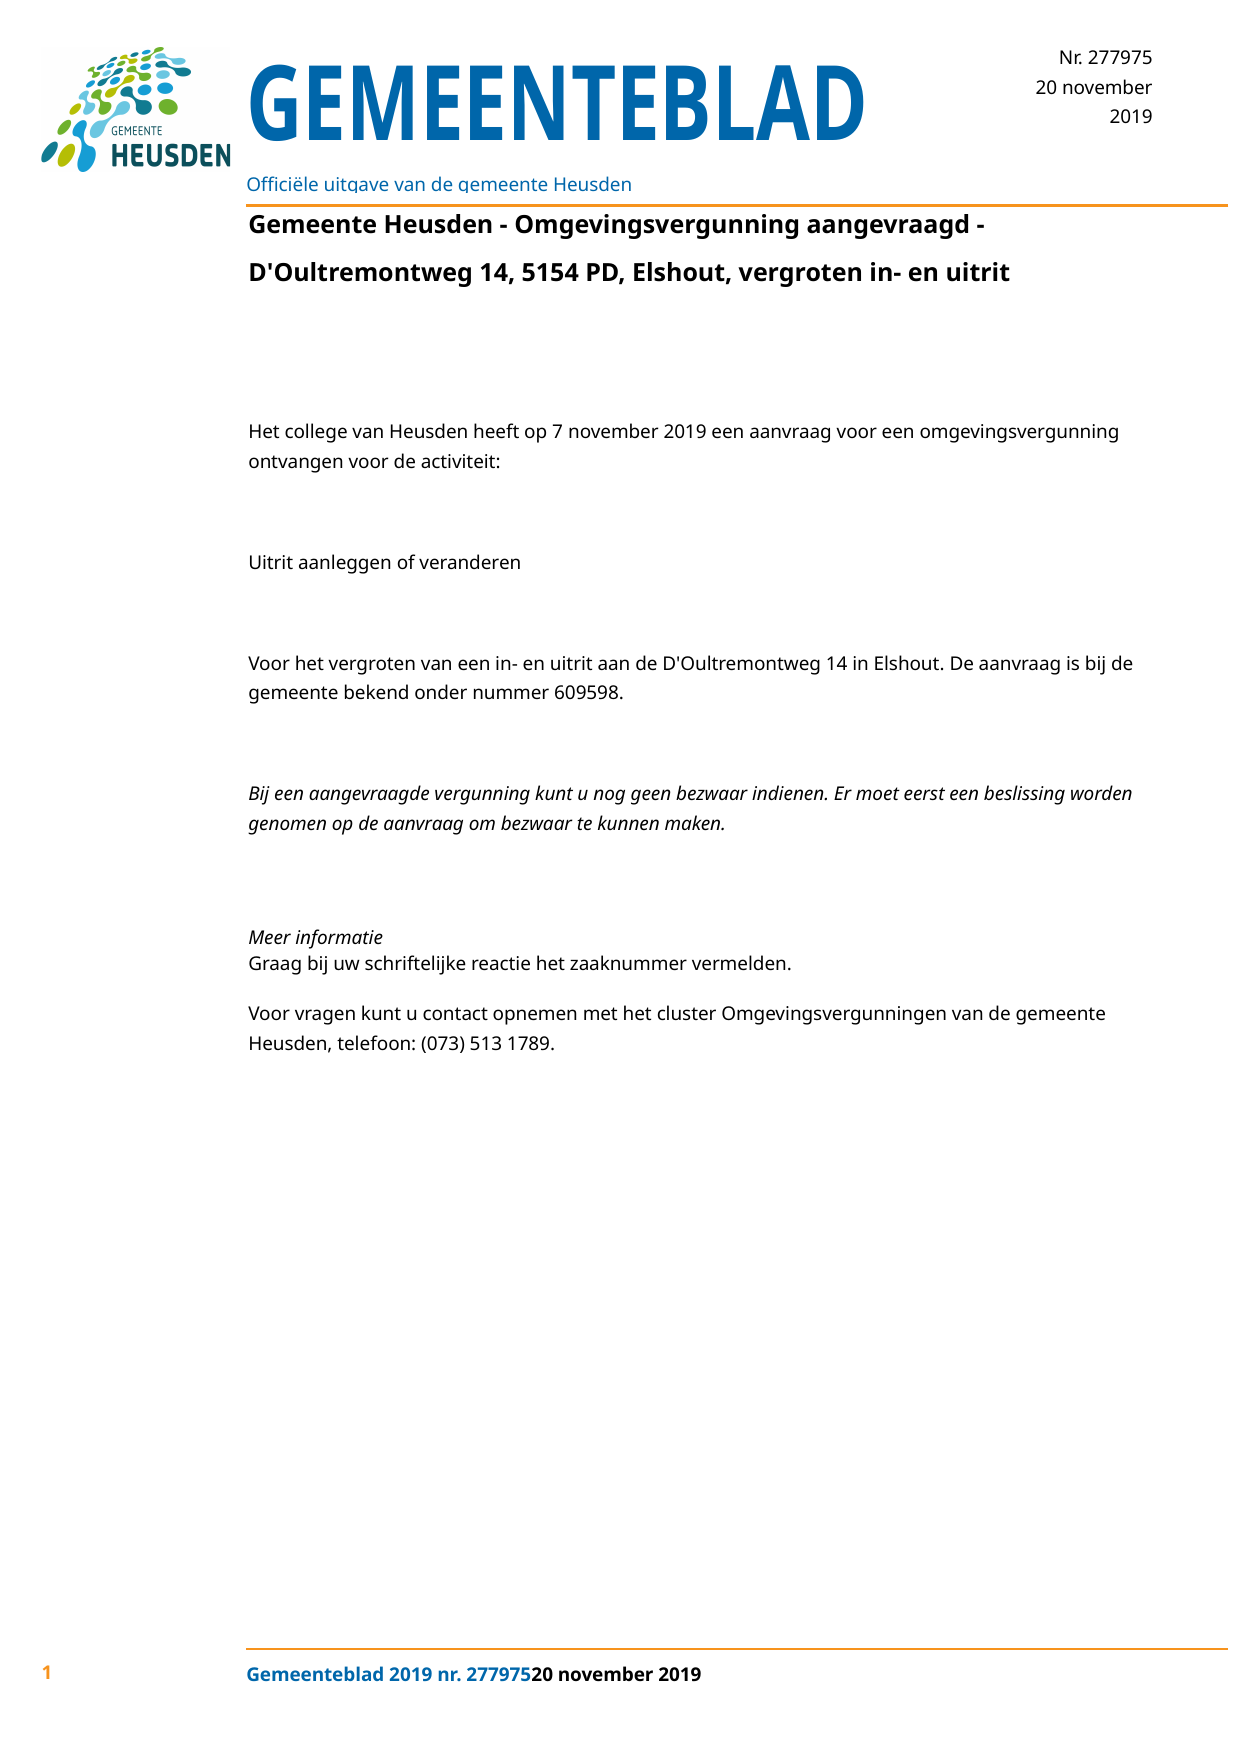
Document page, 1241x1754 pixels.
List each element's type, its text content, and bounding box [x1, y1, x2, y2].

text Gemeente Heusden - Omgevingsvergunning aangevraagd - D'Oultremontweg 14, 5154 PD, Elshout, vergroten in- en uitrit [248, 207, 1152, 288]
text Het college van Heusden heeft op 7 november 2019 een aanvraag voor een omgevingsvergunning ontvangen voor de activiteit: [248, 419, 1152, 474]
picture [41, 47, 231, 172]
text Graag bij uw schriftelijke reactie het zaaknummer vermelden. [248, 950, 1152, 976]
text Uitrit aanleggen of veranderen [248, 549, 1152, 575]
text Voor vragen kunt u contact opnemen met het cluster Omgevingsvergunningen van de gemeente Heusden, telefoon: (073) 513 1789. [248, 1001, 1152, 1056]
text Bij een aangevraagde vergunning kunt u nog geen bezwaar indienen. Er moet eerst een beslissing worden genomen op de aanvraag om bezwaar te kunnen maken. [248, 780, 1152, 836]
text Voor het vergroten van een in- en uitrit aan de D'Oultremontweg 14 in Elshout. De aanvraag is bij de gemeente bekend onder nummer 609598. [248, 650, 1152, 705]
text Meer informatie [248, 924, 1152, 950]
